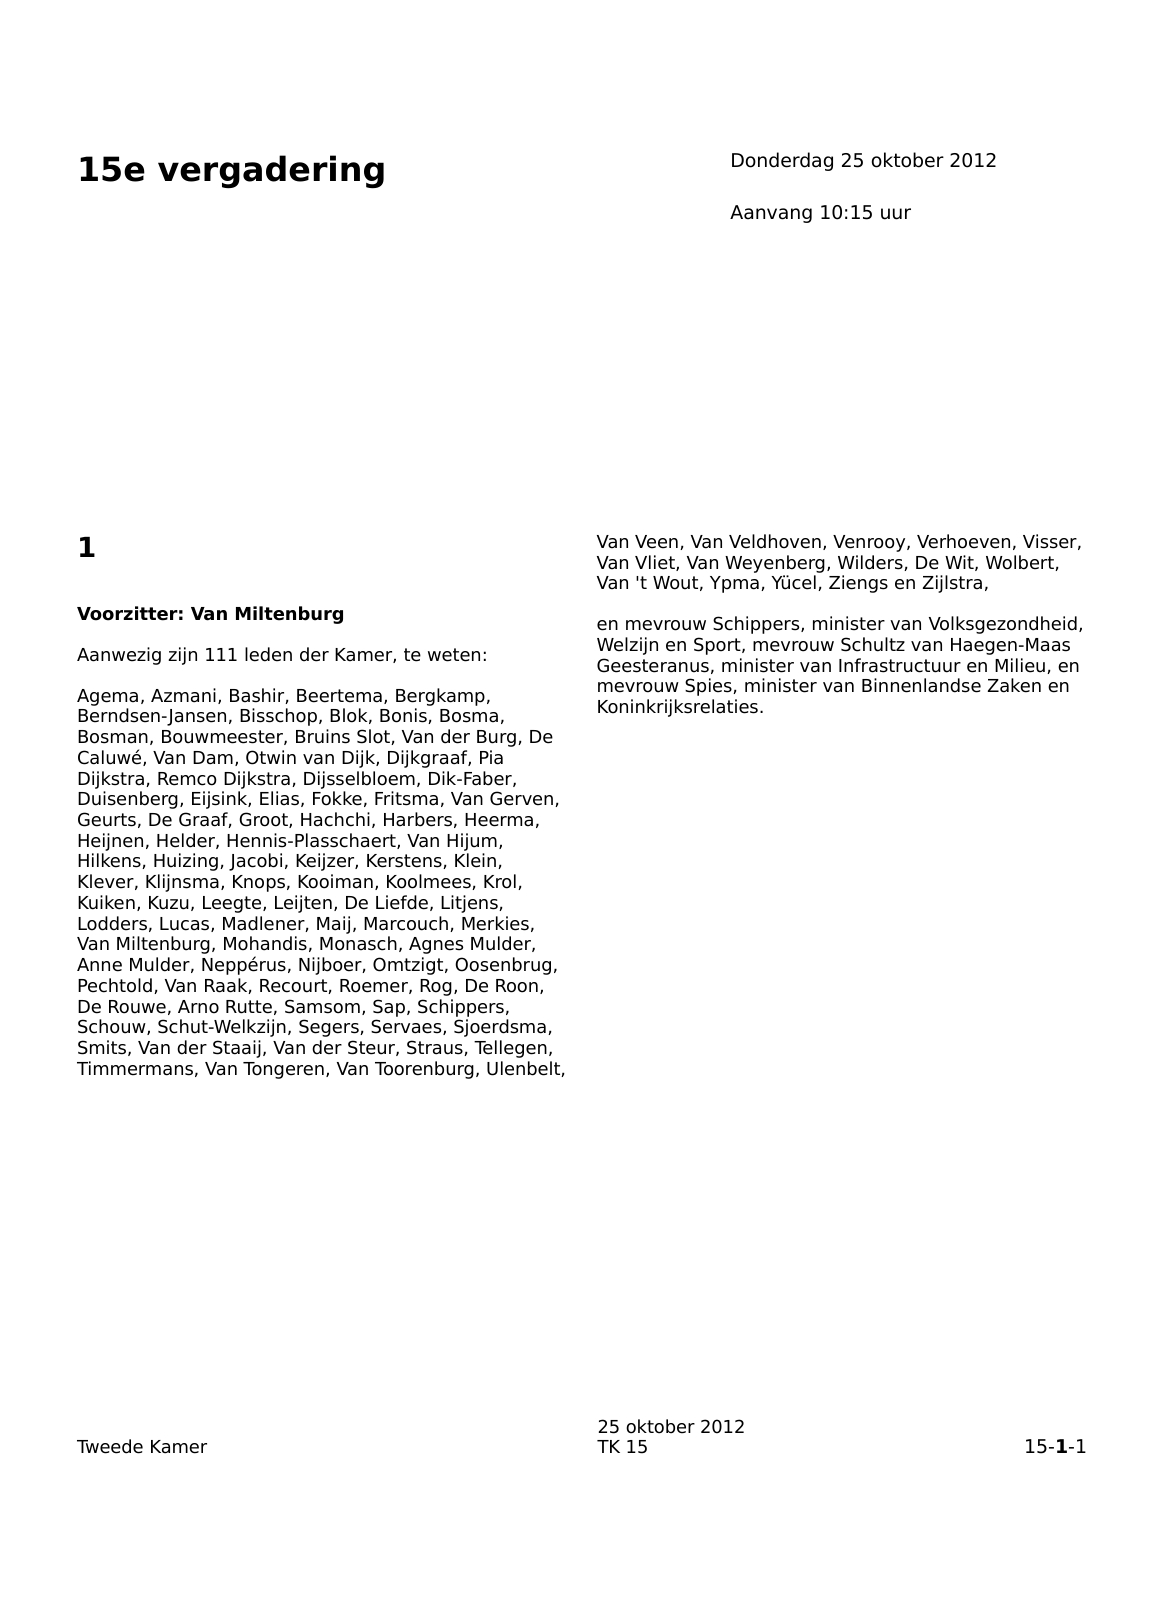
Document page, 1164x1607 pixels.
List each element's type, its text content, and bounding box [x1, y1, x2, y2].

table_header Donderdag 25 oktober 2012 [730, 150, 1087, 202]
text Agema, Azmani, Bashir, Beertema, Bergkamp, Berndsen-Jansen, Bisschop, Blok, Bonis, Bosma, Bosman, Bouwmeester, Bruins Slot, Van der Burg, De Caluwé, Van Dam, Otwin van Dijk, Dijkgraaf, Pia Dijkstra, Remco Dijkstra, Dijsselbloem, Dik-Faber, Duisenberg, Eijsink, Elias, Fokke, Fritsma, Van Gerven, Geurts, De Graaf, Groot, Hachchi, Harbers, Heerma, Heijnen, Helder, Hennis-Plasschaert, Van Hijum, Hilkens, Huizing, Jacobi, Keijzer, Kerstens, Klein, Klever, Klijnsma, Knops, Kooiman, Koolmees, Krol, Kuiken, Kuzu, Leegte, Leijten, De Liefde, Litjens, Lodders, Lucas, Madlener, Maij, Marcouch, Merkies, Van Miltenburg, Mohandis, Monasch, Agnes Mulder, Anne Mulder, Neppérus, Nijboer, Omtzigt, Oosenbrug, Pechtold, Van Raak, Recourt, Roemer, Rog, De Roon, De Rouwe, Arno Rutte, Samsom, Sap, Schippers, Schouw, Schut-Welkzijn, Segers, Servaes, Sjoerdsma, Smits, Van der Staaij, Van der Steur, Straus, Tellegen, Timmermans, Van Tongeren, Van Toorenburg, Ulenbelt, [77, 686, 567, 1079]
text Aanwezig zijn 111 leden der Kamer, te weten: [77, 645, 567, 666]
table_cell Aanvang 10:15 uur [730, 202, 1087, 254]
text en mevrouw Schippers, minister van Volksgezondheid, Welzijn en Sport, mevrouw Schultz van Haegen-Maas Geesteranus, minister van Infrastructuur en Milieu, en mevrouw Spies, minister van Binnenlandse Zaken en Koninkrijksrelaties. [596, 614, 1087, 718]
table_header 15e vergadering [77, 150, 730, 254]
title 1 [77, 532, 567, 564]
text Van Veen, Van Veldhoven, Venrooy, Verhoeven, Visser, Van Vliet, Van Weyenberg, Wilders, De Wit, Wolbert, Van 't Wout, Ypma, Yücel, Ziengs en Zijlstra, [596, 532, 1087, 594]
text Voorzitter: Van Miltenburg [77, 604, 567, 625]
